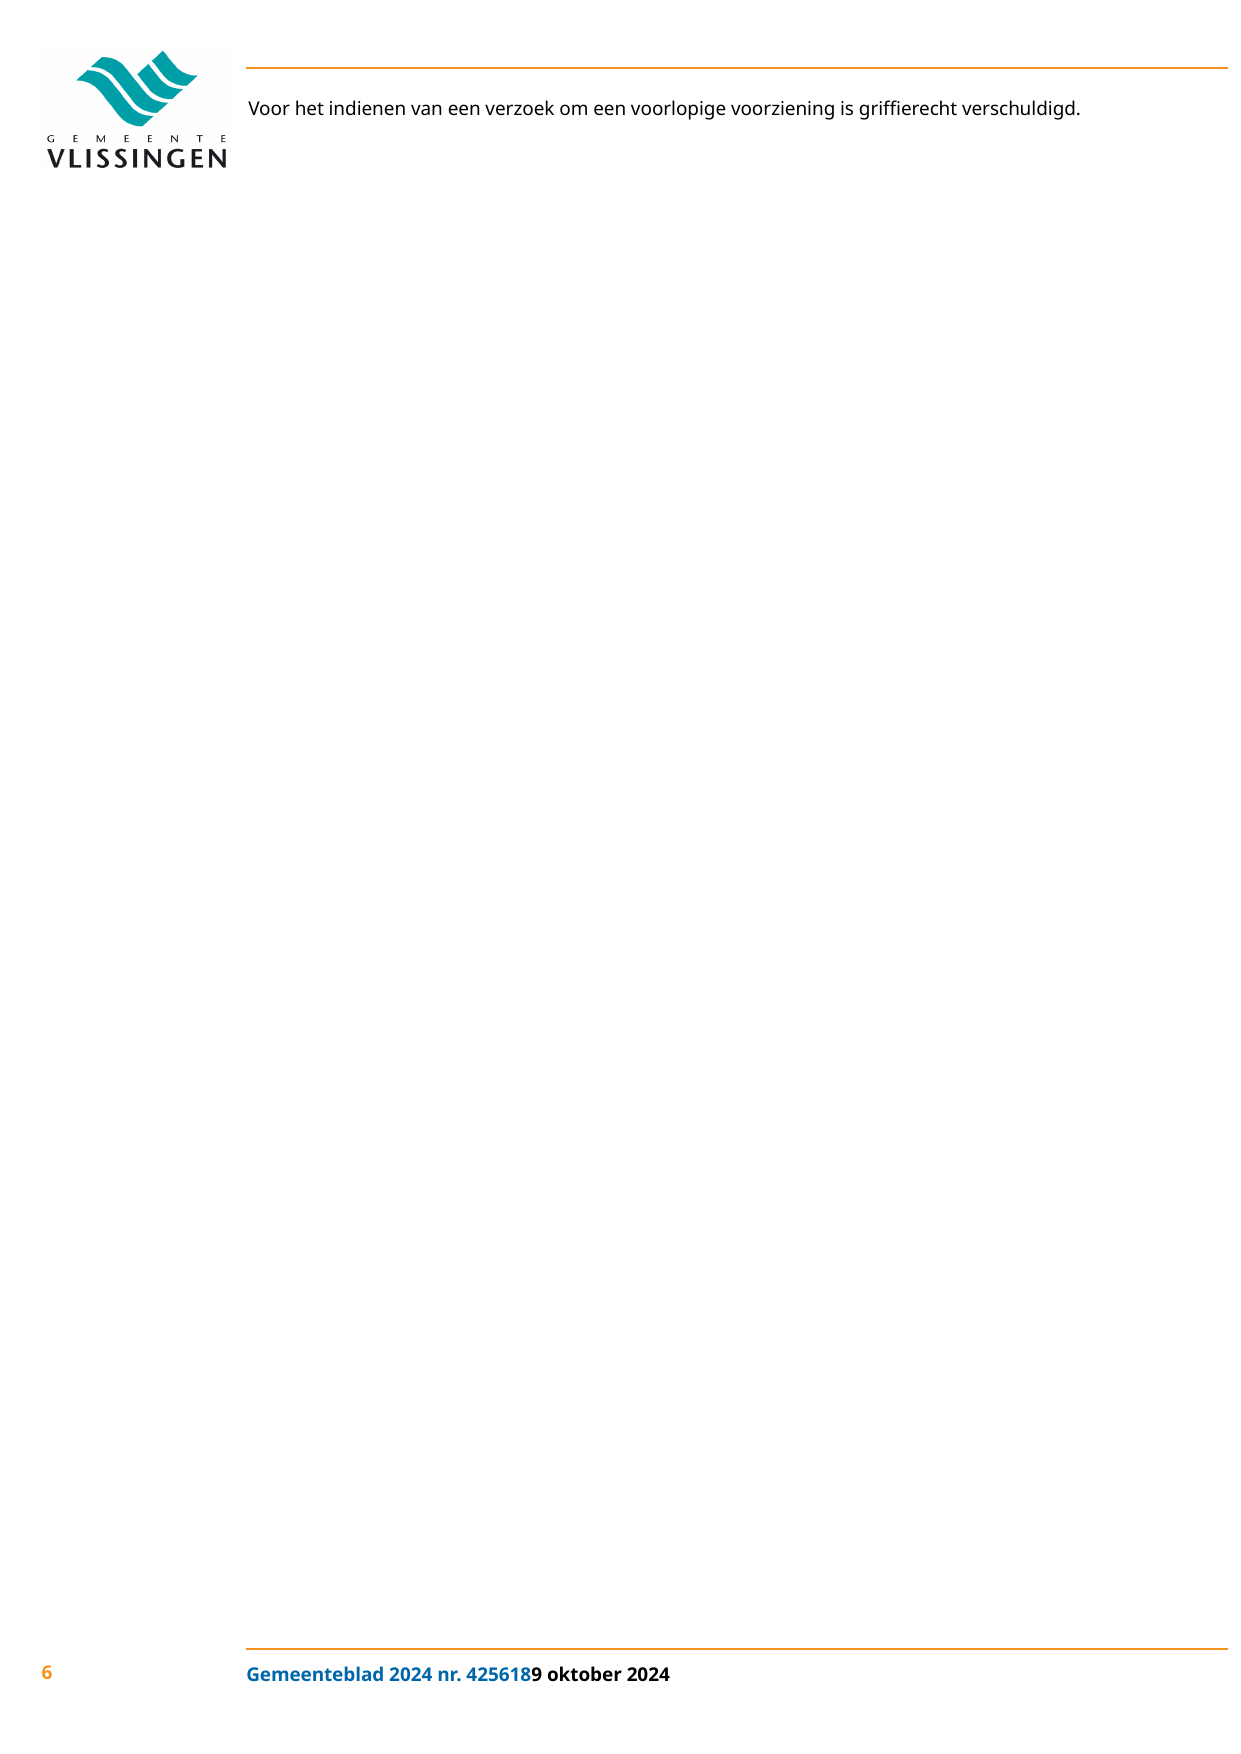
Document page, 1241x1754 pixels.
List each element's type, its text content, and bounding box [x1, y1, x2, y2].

picture [41, 47, 231, 172]
text Voor het indienen van een verzoek om een voorlopige voorziening is griffierecht verschuldigd. [248, 95, 1152, 121]
